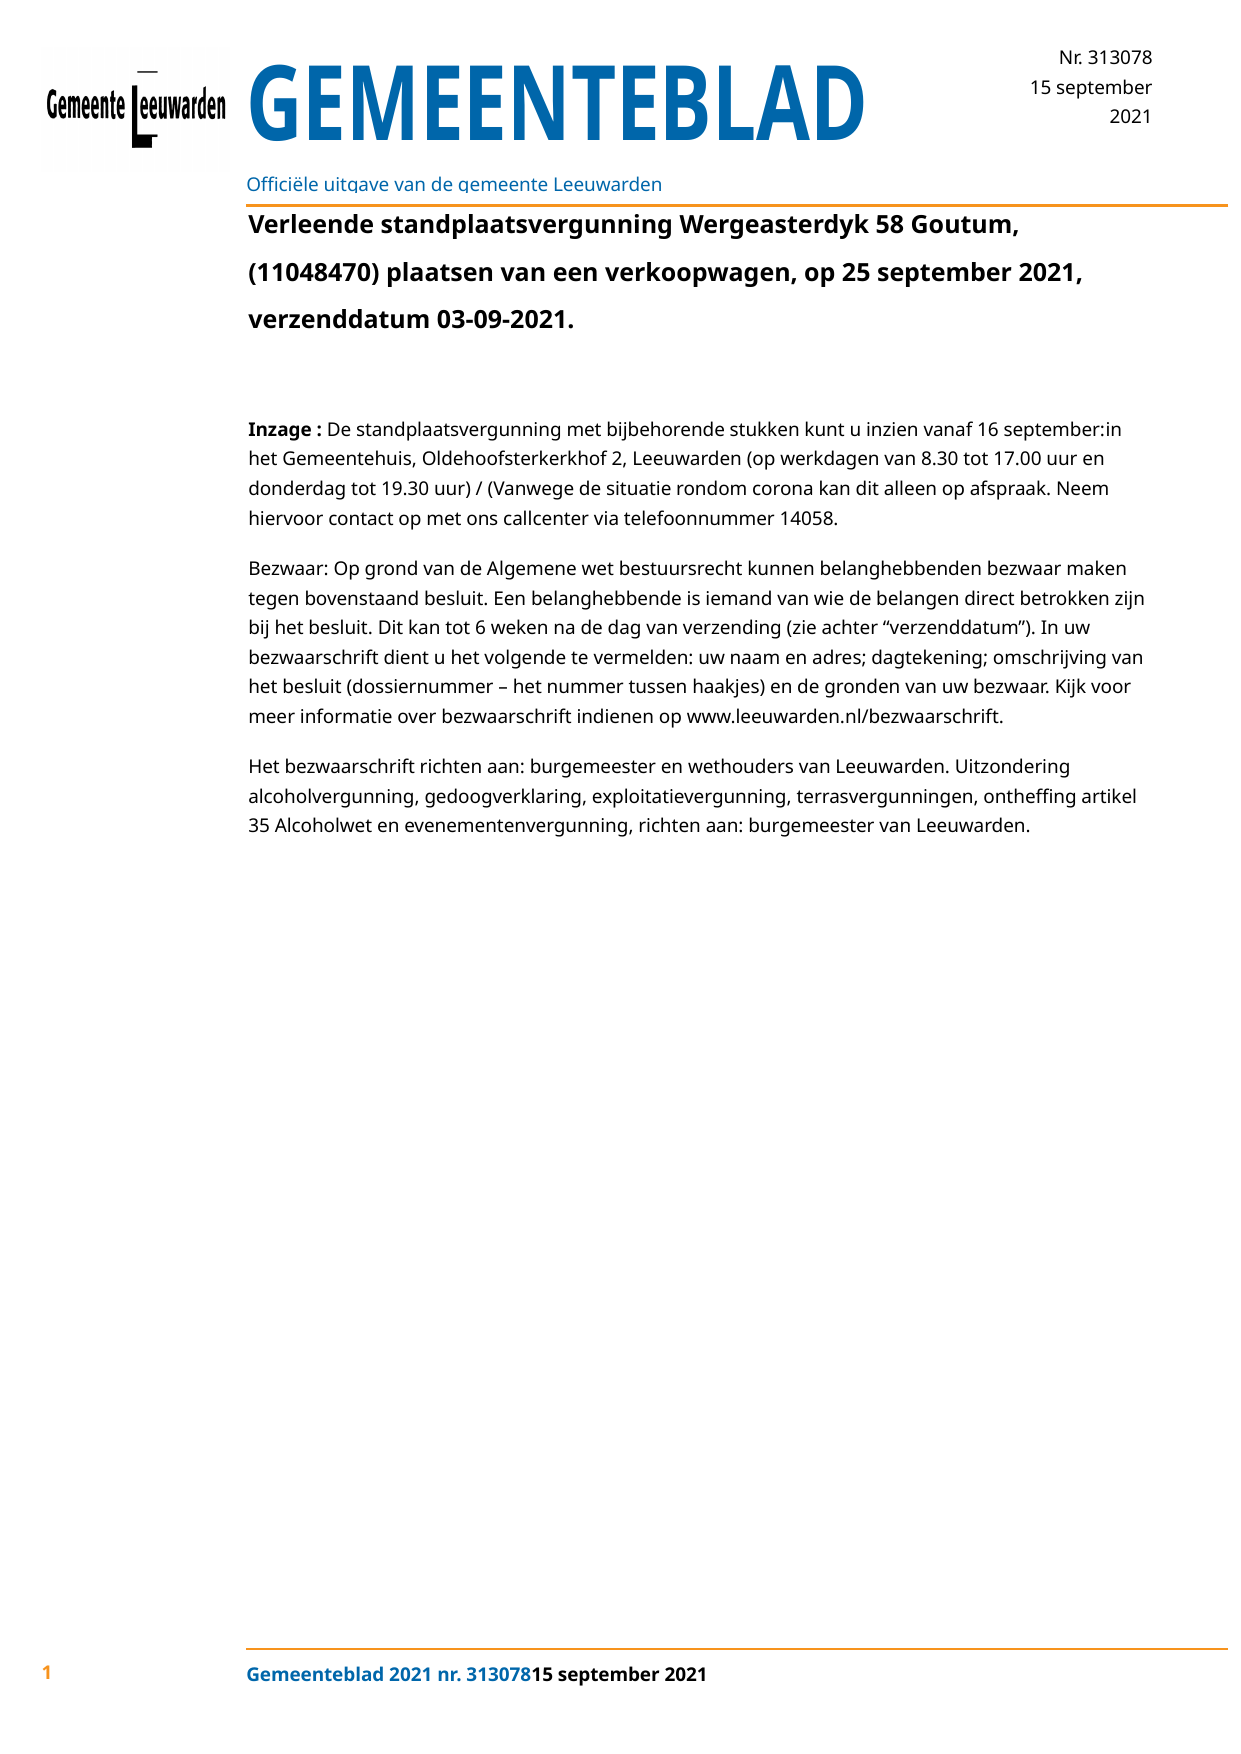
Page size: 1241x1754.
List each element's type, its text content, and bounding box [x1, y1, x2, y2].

text Verleende standplaatsvergunning Wergeasterdyk 58 Goutum, (11048470) plaatsen van een verkoopwagen, op 25 september 2021, verzenddatum 03-09-2021. [248, 207, 1152, 336]
picture [41, 47, 231, 172]
text Het bezwaarschrift richten aan: burgemeester en wethouders van Leeuwarden. Uitzondering alcoholvergunning, gedoogverklaring, exploitatievergunning, terrasvergunningen, ontheffing artikel 35 Alcoholwet en evenementenvergunning, richten aan: burgemeester van Leeuwarden. [248, 753, 1152, 838]
text Bezwaar: Op grond van de Algemene wet bestuursrecht kunnen belanghebbenden bezwaar maken tegen bovenstaand besluit. Een belanghebbende is iemand van wie de belangen direct betrokken zijn bij het besluit. Dit kan tot 6 weken na de dag van verzending (zie achter “verzenddatum”). In uw bezwaarschrift dient u het volgende te vermelden: uw naam en adres; dagtekening; omschrijving van het besluit (dossiernummer – het nummer tussen haakjes) en de gronden van uw bezwaar. Kijk voor meer informatie over bezwaarschrift indienen op www.leeuwarden.nl/bezwaarschrift. [248, 555, 1152, 729]
text Inzage : De standplaatsvergunning met bijbehorende stukken kunt u inzien vanaf 16 september:in het Gemeentehuis, Oldehoofsterkerkhof 2, Leeuwarden (op werkdagen van 8.30 tot 17.00 uur en donderdag tot 19.30 uur) / (Vanwege de situatie rondom corona kan dit alleen op afspraak. Neem hiervoor contact op met ons callcenter via telefoonnummer 14058. [248, 416, 1152, 530]
